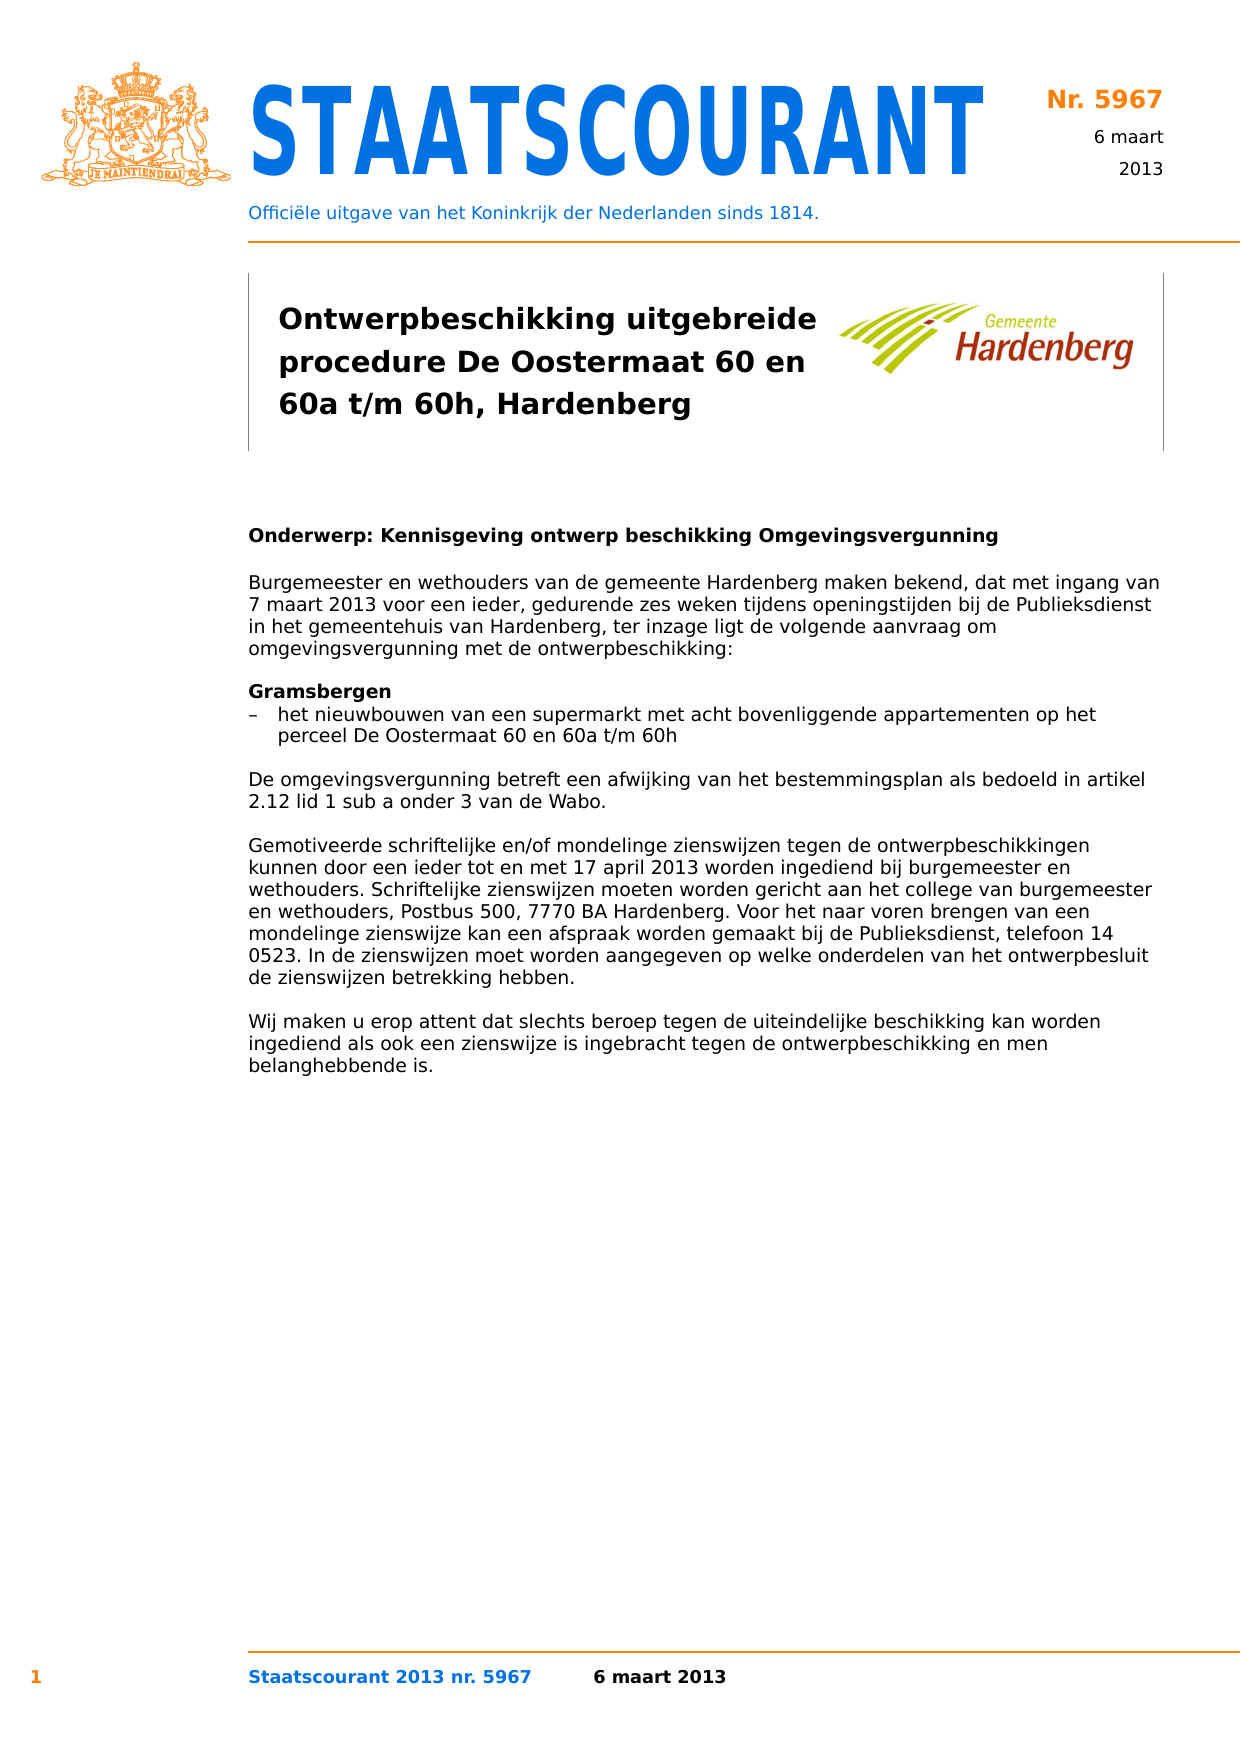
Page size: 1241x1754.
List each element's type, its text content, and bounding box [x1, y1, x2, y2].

text – het nieuwbouwen van een supermarkt met acht bovenliggende appartementen op het perceel De Oostermaat 60 en 60a t/m 60h [248, 703, 1163, 747]
picture [41, 62, 231, 186]
table_header Nr. 5967 [998, 62, 1240, 121]
text Burgemeester en wethouders van de gemeente Hardenberg maken bekend, dat met ingang van [248, 572, 1163, 594]
table_cell 2013 [998, 153, 1240, 203]
table_header STAATSCOURANT [248, 62, 998, 203]
text 7 maart 2013 voor een ieder, gedurende zes weken tijdens openingstijden bij de Publieksdienst in het gemeentehuis van Hardenberg, ter inzage ligt de volgende aanvraag om omgevingsvergunning met de ontwerpbeschikking: [248, 594, 1163, 659]
subtitle Onderwerp: Kennisgeving ontwerp beschikking Omgevingsvergunning [248, 525, 1163, 547]
text De omgevingsvergunning betreft een afwijking van het bestemmingsplan als bedoeld in artikel 2.12 lid 1 sub a onder 3 van de Wabo. [248, 769, 1163, 813]
subtitle Ontwerpbeschikking uitgebreide procedure De Oostermaat 60 en 60a t/m 60h, Hardenberg [249, 273, 1163, 451]
table_cell Officiële uitgave van het Koninkrijk der Nederlanden sinds 1814. [248, 203, 1240, 241]
text Gramsbergen [248, 681, 1163, 703]
picture [838, 302, 1134, 374]
text Gemotiveerde schriftelijke en/of mondelinge zienswijzen tegen de ontwerpbeschikkingen kunnen door een ieder tot en met 17 april 2013 worden ingediend bij burgemeester en wethouders. Schriftelijke zienswijzen moeten worden gericht aan het college van burgemeester en wethouders, Postbus 500, 7770 BA Hardenberg. Voor het naar voren brengen van een mondelinge zienswijze kan een afspraak worden gemaakt bij de Publieksdienst, telefoon 14 0523. In de zienswijzen moet worden aangegeven op welke onderdelen van het ontwerpbesluit de zienswijzen betrekking hebben. [248, 835, 1163, 989]
text Wij maken u erop attent dat slechts beroep tegen de uiteindelijke beschikking kan worden ingediend als ook een zienswijze is ingebracht tegen de ontwerpbeschikking en men belanghebbende is. [248, 1011, 1163, 1077]
table_header [25, 62, 248, 241]
table_cell 6 maart [998, 121, 1240, 153]
